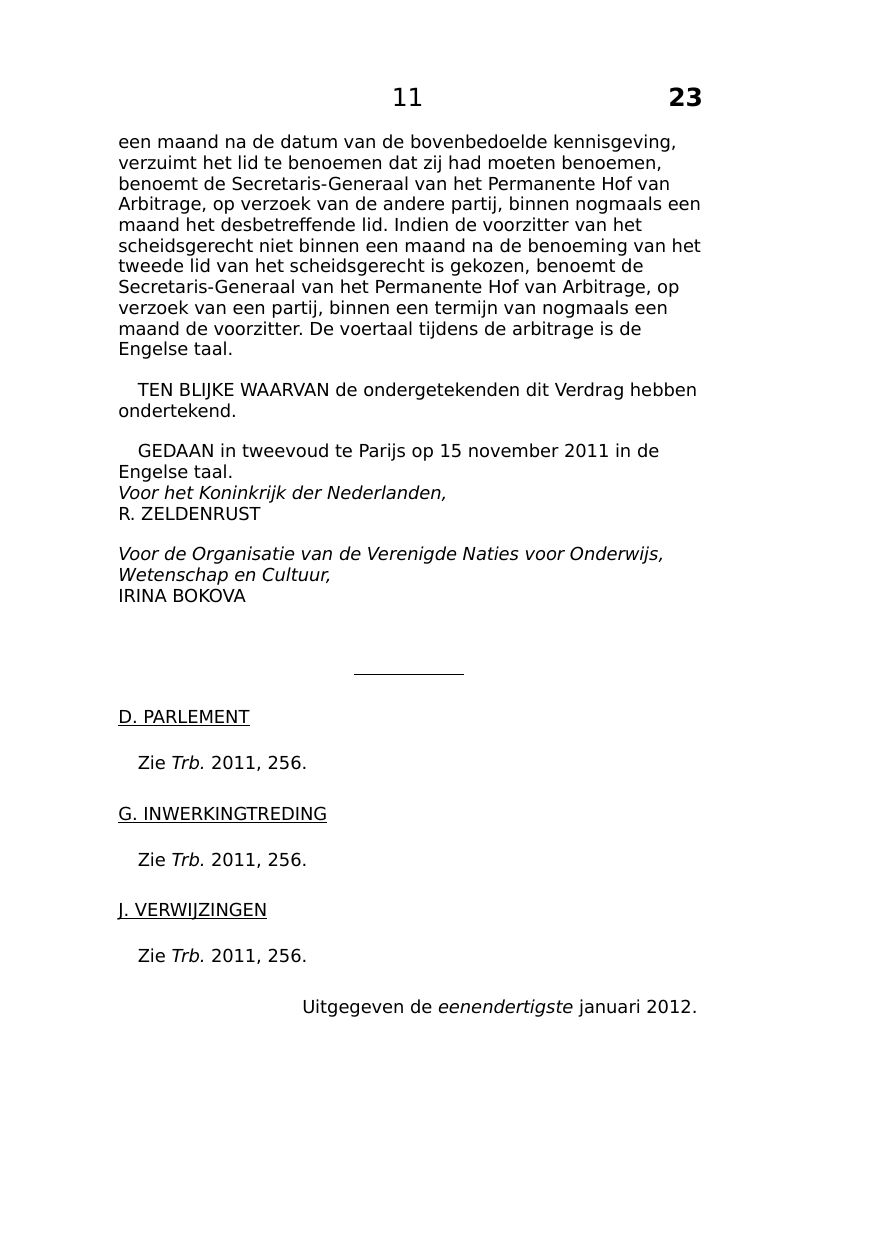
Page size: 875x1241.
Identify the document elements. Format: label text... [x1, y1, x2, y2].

subtitle J. VERWIJZINGEN [118, 900, 703, 921]
text een maand na de datum van de bovenbedoelde kennisgeving, verzuimt het lid te benoemen dat zij had moeten benoemen, benoemt de Secretaris-Generaal van het Permanente Hof van Arbitrage, op verzoek van de andere partij, binnen nogmaals een maand het desbetreffende lid. Indien de voorzitter van het scheidsgerecht niet binnen een maand na de benoeming van het tweede lid van het scheidsgerecht is gekozen, benoemt de Secretaris-Generaal van het Permanente Hof van Arbitrage, op verzoek van een partij, binnen een termijn van nogmaals een maand de voorzitter. De voertaal tijdens de arbitrage is de Engelse taal. [118, 132, 703, 360]
text TEN BLIJKE WAARVAN de ondergetekenden dit Verdrag hebben ondertekend. [118, 380, 703, 421]
subtitle D. PARLEMENT [118, 707, 703, 728]
subtitle G. INWERKINGTREDING [118, 804, 703, 824]
text Zie Trb. 2011, 256. [118, 753, 703, 774]
text Uitgegeven de eenendertigste januari 2012. [118, 997, 703, 1017]
text Voor de Organisatie van de Verenigde Naties voor Onderwijs, Wetenschap en Cultuur, IRINA BOKOVA [118, 544, 703, 606]
text Zie Trb. 2011, 256. [118, 849, 703, 870]
text Voor het Koninkrijk der Nederlanden, R. ZELDENRUST [118, 483, 703, 524]
text GEDAAN in tweevoud te Parijs op 15 november 2011 in de Engelse taal. [118, 441, 703, 483]
text Zie Trb. 2011, 256. [118, 946, 703, 967]
